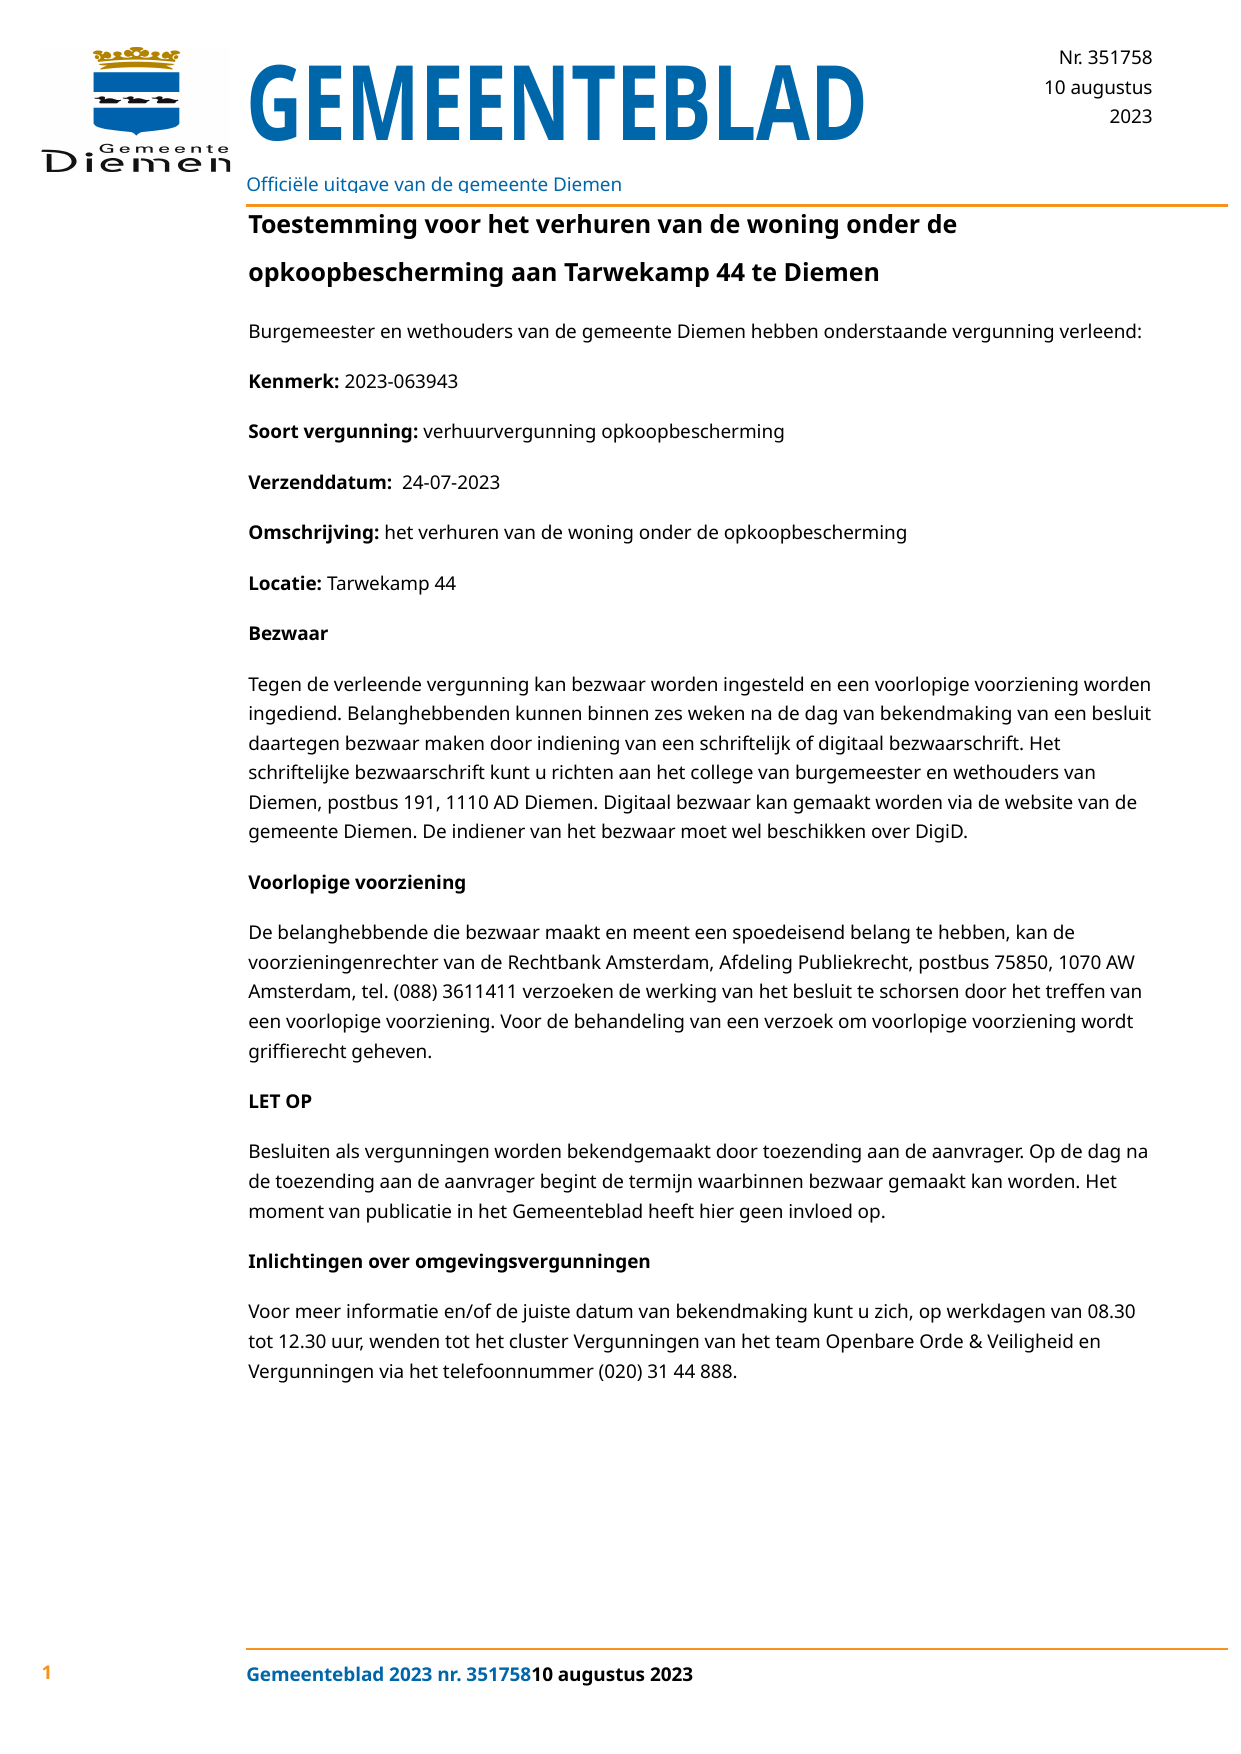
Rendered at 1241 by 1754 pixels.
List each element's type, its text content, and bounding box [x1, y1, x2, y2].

text Verzenddatum: 24-07-2023 [248, 469, 1152, 495]
text Soort vergunning: verhuurvergunning opkoopbescherming [248, 419, 1152, 444]
text Besluiten als vergunningen worden bekendgemaakt door toezending aan de aanvrager. Op de dag na de toezending aan de aanvrager begint de termijn waarbinnen bezwaar gemaakt kan worden. Het moment van publicatie in het Gemeenteblad heeft hier geen invloed op. [248, 1139, 1152, 1224]
text Bezwaar [248, 620, 1152, 646]
text Inlichtingen over omgevingsvergunningen [248, 1248, 1152, 1274]
picture [41, 47, 231, 172]
text Burgemeester en wethouders van de gemeente Diemen hebben onderstaande vergunning verleend: [248, 318, 1152, 344]
text Omschrijving: het verhuren van de woning onder de opkoopbescherming [248, 519, 1152, 545]
text Voorlopige voorziening [248, 869, 1152, 895]
text Toestemming voor het verhuren van de woning onder de opkoopbescherming aan Tarwekamp 44 te Diemen [248, 207, 1152, 288]
text LET OP [248, 1088, 1152, 1114]
text Locatie: Tarwekamp 44 [248, 570, 1152, 596]
text De belanghebbende die bezwaar maakt en meent een spoedeisend belang te hebben, kan de voorzieningenrechter van de Rechtbank Amsterdam, Afdeling Publiekrecht, postbus 75850, 1070 AW Amsterdam, tel. (088) 3611411 verzoeken de werking van het besluit te schorsen door het treffen van een voorlopige voorziening. Voor de behandeling van een verzoek om voorlopige voorziening wordt griffierecht geheven. [248, 919, 1152, 1064]
text Tegen de verleende vergunning kan bezwaar worden ingesteld en een voorlopige voorziening worden ingediend. Belanghebbenden kunnen binnen zes weken na de dag van bekendmaking van een besluit daartegen bezwaar maken door indiening van een schriftelijk of digitaal bezwaarschrift. Het schriftelijke bezwaarschrift kunt u richten aan het college van burgemeester en wethouders van Diemen, postbus 191, 1110 AD Diemen. Digitaal bezwaar kan gemaakt worden via de website van de gemeente Diemen. De indiener van het bezwaar moet wel beschikken over DigiD. [248, 671, 1152, 844]
text Kenmerk: 2023-063943 [248, 368, 1152, 394]
text Voor meer informatie en/of de juiste datum van bekendmaking kunt u zich, op werkdagen van 08.30 tot 12.30 uur, wenden tot het cluster Vergunningen van het team Openbare Orde & Veiligheid en Vergunningen via het telefoonnummer (020) 31 44 888. [248, 1299, 1152, 1384]
